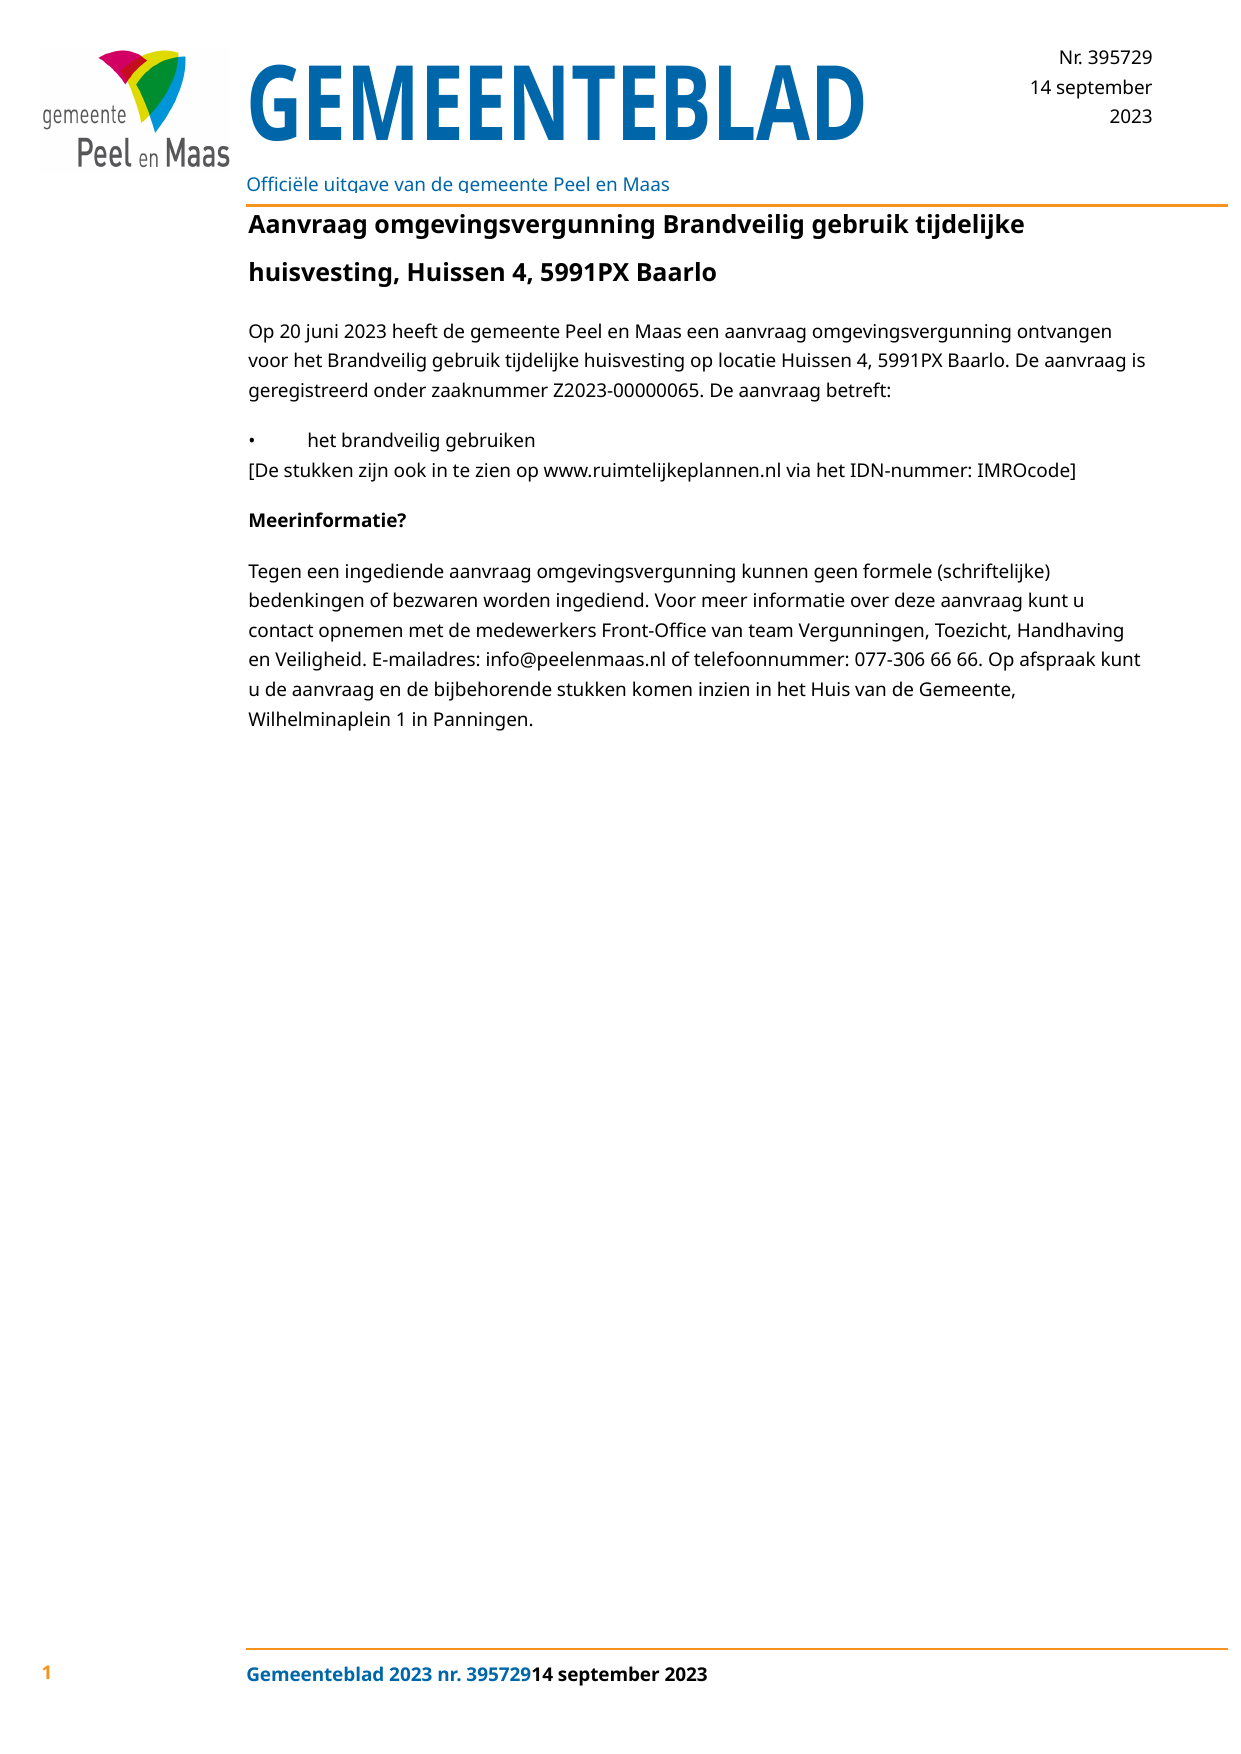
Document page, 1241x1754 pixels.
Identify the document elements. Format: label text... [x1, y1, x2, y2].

picture [41, 47, 231, 172]
list het brandveilig gebruiken [248, 427, 1152, 453]
text Op 20 juni 2023 heeft de gemeente Peel en Maas een aanvraag omgevingsvergunning ontvangen voor het Brandveilig gebruik tijdelijke huisvesting op locatie Huissen 4, 5991PX Baarlo. De aanvraag is geregistreerd onder zaaknummer Z2023-00000065. De aanvraag betreft: [248, 318, 1152, 403]
text Meerinformatie? [248, 507, 1152, 533]
text Aanvraag omgevingsvergunning Brandveilig gebruik tijdelijke huisvesting, Huissen 4, 5991PX Baarlo [248, 207, 1152, 288]
text Tegen een ingediende aanvraag omgevingsvergunning kunnen geen formele (schriftelijke) bedenkingen of bezwaren worden ingediend. Voor meer informatie over deze aanvraag kunt u contact opnemen met de medewerkers Front-Office van team Vergunningen, Toezicht, Handhaving en Veiligheid. E-mailadres: info@peelenmaas.nl of telefoonnummer: 077-306 66 66. Op afspraak kunt u de aanvraag en de bijbehorende stukken komen inzien in het Huis van de Gemeente, Wilhelminaplein 1 in Panningen. [248, 558, 1152, 732]
text [De stukken zijn ook in te zien op www.ruimtelijkeplannen.nl via het IDN-nummer: IMROcode] [248, 457, 1152, 483]
